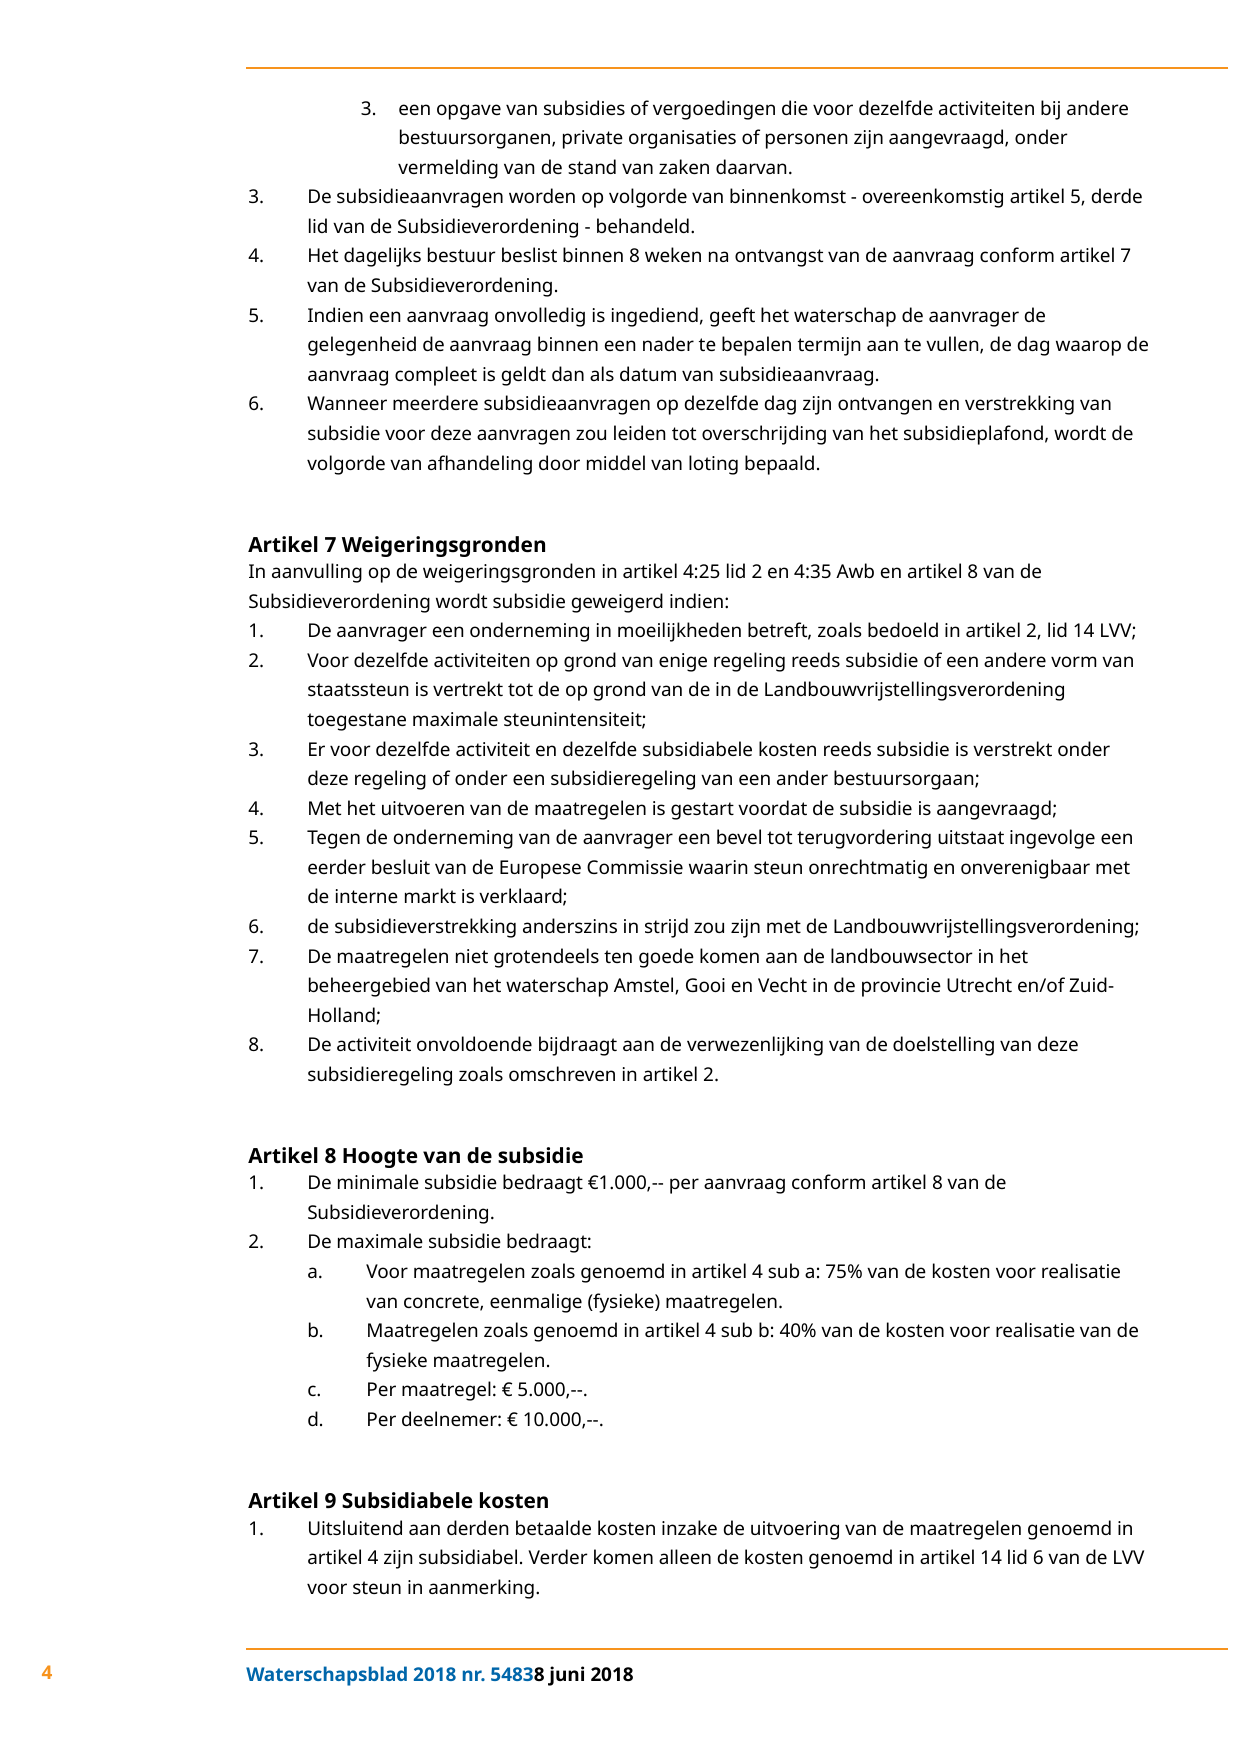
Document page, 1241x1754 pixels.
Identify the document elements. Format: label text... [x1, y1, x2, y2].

list Maatregelen zoals genoemd in artikel 4 sub b: 40% van de kosten voor realisatie van de fysieke maatregelen. [307, 1317, 1152, 1373]
list De minimale subsidie bedraagt €1.000,-- per aanvraag conform artikel 8 van de Subsidieverordening. [248, 1169, 1152, 1225]
list De activiteit onvoldoende bijdraagt aan de verwezenlijking van de doelstelling van deze subsidieregeling zoals omschreven in artikel 2. [248, 1032, 1152, 1087]
list Het dagelijks bestuur beslist binnen 8 weken na ontvangst van de aanvraag conform artikel 7 van de Subsidieverordening. [248, 243, 1152, 298]
list Voor maatregelen zoals genoemd in artikel 4 sub a: 75% van de kosten voor realisatie van concrete, eenmalige (fysieke) maatregelen. [307, 1258, 1152, 1314]
list Uitsluitend aan derden betaalde kosten inzake de uitvoering van de maatregelen genoemd in artikel 4 zijn subsidiabel. Verder komen alleen de kosten genoemd in artikel 14 lid 6 van de LVV voor steun in aanmerking. [248, 1515, 1152, 1599]
picture [41, 47, 231, 172]
text Artikel 8 Hoogte van de subsidie [248, 1141, 1152, 1169]
text Artikel 9 Subsidiabele kosten [248, 1486, 1152, 1515]
list Er voor dezelfde activiteit en dezelfde subsidiabele kosten reeds subsidie is verstrekt onder deze regeling of onder een subsidieregeling van een ander bestuursorgaan; [248, 736, 1152, 791]
list De maximale subsidie bedraagt: [248, 1229, 1152, 1254]
list Per deelnemer: € 10.000,--. [307, 1406, 1152, 1432]
list De aanvrager een onderneming in moeilijkheden betreft, zoals bedoeld in artikel 2, lid 14 LVV; [248, 617, 1152, 643]
list Wanneer meerdere subsidieaanvragen op dezelfde dag zijn ontvangen en verstrekking van subsidie voor deze aanvragen zou leiden tot overschrijding van het subsidieplafond, wordt de volgorde van afhandeling door middel van loting bepaald. [248, 391, 1152, 476]
list een opgave van subsidies of vergoedingen die voor dezelfde activiteiten bij andere bestuursorganen, private organisaties of personen zijn aangevraagd, onder vermelding van de stand van zaken daarvan. [361, 95, 1152, 180]
list de subsidieverstrekking anderszins in strijd zou zijn met de Landbouwvrijstellingsverordening; [248, 913, 1152, 939]
list Met het uitvoeren van de maatregelen is gestart voordat de subsidie is aangevraagd; [248, 795, 1152, 821]
list Per maatregel: € 5.000,--. [307, 1377, 1152, 1402]
list Tegen de onderneming van de aanvrager een bevel tot terugvordering uitstaat ingevolge een eerder besluit van de Europese Commissie waarin steun onrechtmatig en onverenigbaar met de interne markt is verklaard; [248, 824, 1152, 909]
list De subsidieaanvragen worden op volgorde van binnenkomst - overeenkomstig artikel 5, derde lid van de Subsidieverordening - behandeld. [248, 183, 1152, 239]
text Artikel 7 Weigeringsgronden [248, 530, 1152, 558]
list De maatregelen niet grotendeels ten goede komen aan de landbouwsector in het beheergebied van het waterschap Amstel, Gooi en Vecht in de provincie Utrecht en/of Zuid-Holland; [248, 943, 1152, 1028]
list Indien een aanvraag onvolledig is ingediend, geeft het waterschap de aanvrager de gelegenheid de aanvraag binnen een nader te bepalen termijn aan te vullen, de dag waarop de aanvraag compleet is geldt dan als datum van subsidieaanvraag. [248, 302, 1152, 387]
text In aanvulling op de weigeringsgronden in artikel 4:25 lid 2 en 4:35 Awb en artikel 8 van de Subsidieverordening wordt subsidie geweigerd indien: [248, 558, 1152, 613]
list Voor dezelfde activiteiten op grond van enige regeling reeds subsidie of een andere vorm van staatssteun is vertrekt tot de op grond van de in de Landbouwvrijstellingsverordening toegestane maximale steunintensiteit; [248, 647, 1152, 732]
